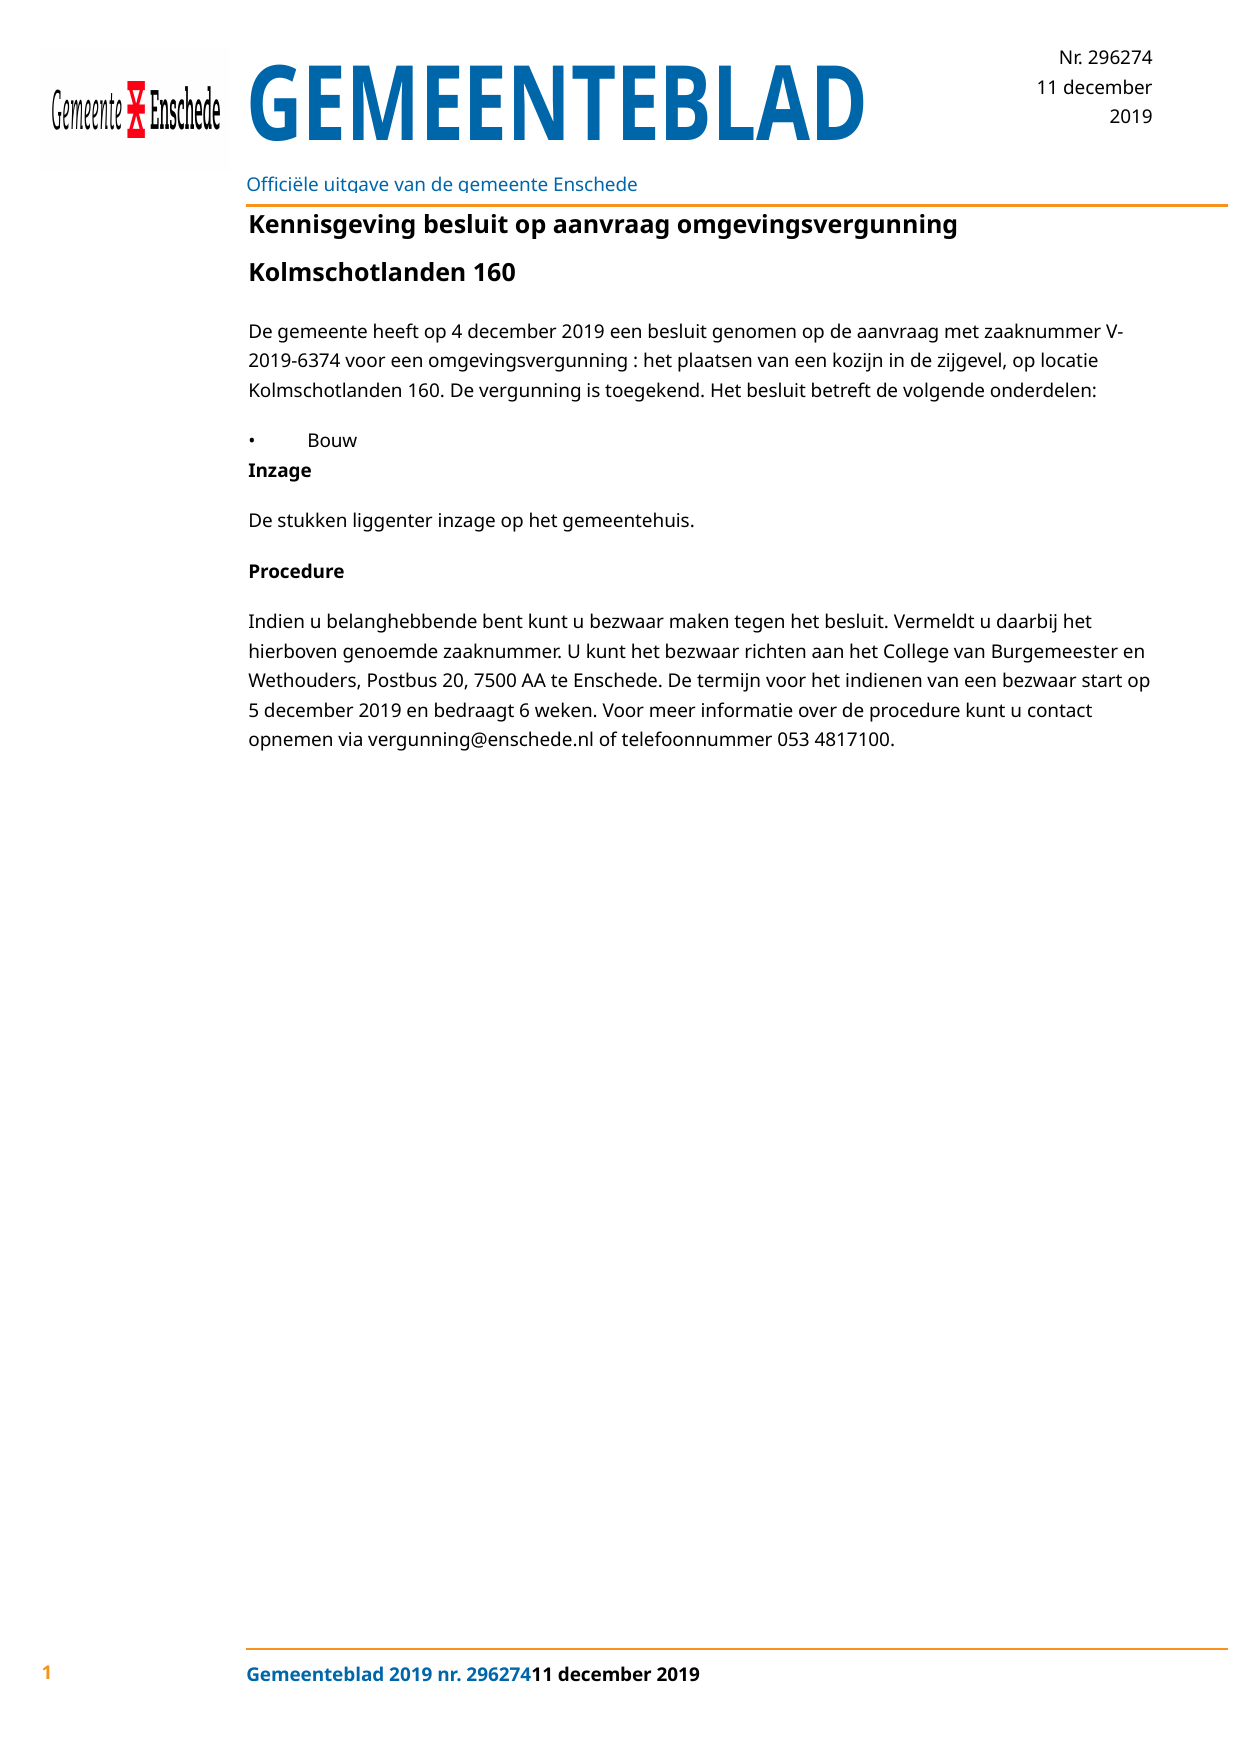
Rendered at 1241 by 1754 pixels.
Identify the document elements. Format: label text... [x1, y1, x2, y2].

text Kennisgeving besluit op aanvraag omgevingsvergunning Kolmschotlanden 160 [248, 207, 1152, 288]
picture [41, 47, 231, 172]
text Indien u belanghebbende bent kunt u bezwaar maken tegen het besluit. Vermeldt u daarbij het hierboven genoemde zaaknummer. U kunt het bezwaar richten aan het College van Burgemees­ter en Wethouders, Postbus 20, 7500 AA te Enschede. De termijn voor het indienen van een bezwaar start op 5 december 2019 en bedraagt 6 weken. Voor meer informatie over de procedure kunt u contact opnemen via vergunning@enschede.nl of telefoonnummer 053 4817100. [248, 608, 1152, 752]
list Bouw [248, 427, 1152, 453]
text De stukken liggenter inzage op het gemeentehuis. [248, 507, 1152, 533]
text De gemeente heeft op 4 december 2019 een besluit genomen op de aanvraag met zaaknummer V-2019-6374 voor een omgevingsvergunning : het plaatsen van een kozijn in de zijgevel, op locatie Kolmschotlanden 160. De vergunning is toegekend. Het besluit betreft de volgende onderdelen: [248, 318, 1152, 403]
text Inzage [248, 457, 1152, 483]
text Procedure [248, 558, 1152, 584]
